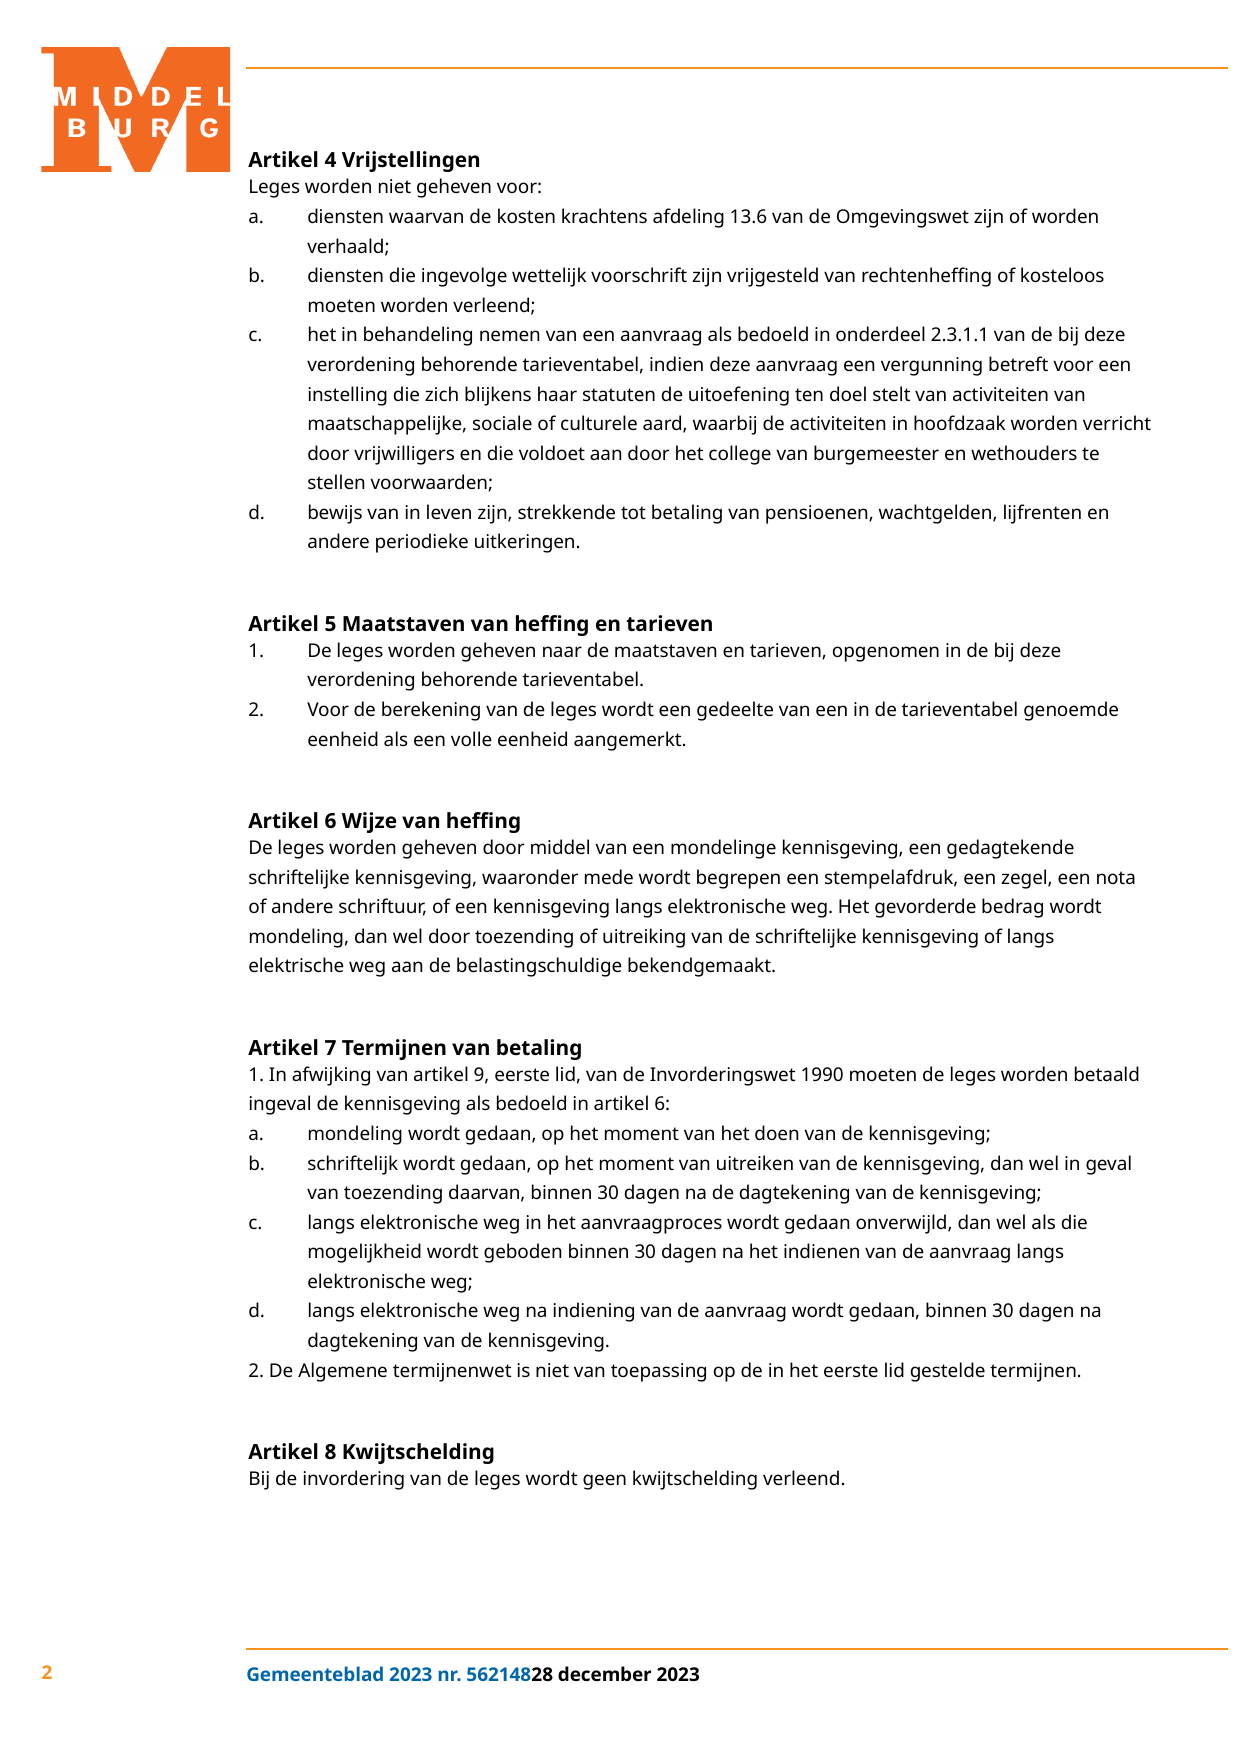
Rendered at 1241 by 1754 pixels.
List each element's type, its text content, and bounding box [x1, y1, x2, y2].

list schriftelijk wordt gedaan, op het moment van uitreiken van de kennisgeving, dan wel in geval van toezending daarvan, binnen 30 dagen na de dagtekening van de kennisgeving; [248, 1150, 1152, 1205]
text 2. De Algemene termijnenwet is niet van toepassing op de in het eerste lid gestelde termijnen. [248, 1357, 1152, 1383]
list het in behandeling nemen van een aanvraag als bedoeld in onderdeel 2.3.1.1 van de bij deze verordening behorende tarieventabel, indien deze aanvraag een vergunning betreft voor een instelling die zich blijkens haar statuten de uitoefening ten doel stelt van activiteiten van maatschappelijke, sociale of culturele aard, waarbij de activiteiten in hoofdzaak worden verricht door vrijwilligers en die voldoet aan door het college van burgemeester en wethouders te stellen voorwaarden; [248, 322, 1152, 495]
text Artikel 6 Wijze van heffing [248, 806, 1152, 834]
picture [41, 47, 231, 172]
list De leges worden geheven naar de maatstaven en tarieven, opgenomen in de bij deze verordening behorende tarieventabel. [248, 637, 1152, 692]
text Artikel 7 Termijnen van betaling [248, 1033, 1152, 1061]
list Voor de berekening van de leges wordt een gedeelte van een in de tarieventabel genoemde eenheid als een volle eenheid aangemerkt. [248, 696, 1152, 752]
text Artikel 4 Vrijstellingen [248, 145, 1152, 174]
text Leges worden niet geheven voor: [248, 174, 1152, 199]
list bewijs van in leven zijn, strekkende tot betaling van pensioenen, wachtgelden, lijfrenten en andere periodieke uitkeringen. [248, 499, 1152, 554]
list langs elektronische weg in het aanvraagproces wordt gedaan onverwijld, dan wel als die mogelijkheid wordt geboden binnen 30 dagen na het indienen van de aanvraag langs elektronische weg; [248, 1209, 1152, 1294]
text Artikel 8 Kwijtschelding [248, 1437, 1152, 1465]
list diensten waarvan de kosten krachtens afdeling 13.6 van de Omgevingswet zijn of worden verhaald; [248, 203, 1152, 258]
text De leges worden geheven door middel van een mondelinge kennisgeving, een gedagtekende schriftelijke kennisgeving, waaronder mede wordt begrepen een stempelafdruk, een zegel, een nota of andere schriftuur, of een kennisgeving langs elektronische weg. Het gevorderde bedrag wordt mondeling, dan wel door toezending of uitreiking van de schriftelijke kennisgeving of langs elektrische weg aan de belastingschuldige bekendgemaakt. [248, 834, 1152, 978]
text Bij de invordering van de leges wordt geen kwijtschelding verleend. [248, 1465, 1152, 1491]
text 1. In afwijking van artikel 9, eerste lid, van de Invorderingswet 1990 moeten de leges worden betaald ingeval de kennisgeving als bedoeld in artikel 6: [248, 1061, 1152, 1116]
list mondeling wordt gedaan, op het moment van het doen van de kennisgeving; [248, 1120, 1152, 1146]
list langs elektronische weg na indiening van de aanvraag wordt gedaan, binnen 30 dagen na dagtekening van de kennisgeving. [248, 1298, 1152, 1353]
list diensten die ingevolge wettelijk voorschrift zijn vrijgesteld van rechtenheffing of kosteloos moeten worden verleend; [248, 262, 1152, 318]
text Artikel 5 Maatstaven van heffing en tarieven [248, 609, 1152, 637]
